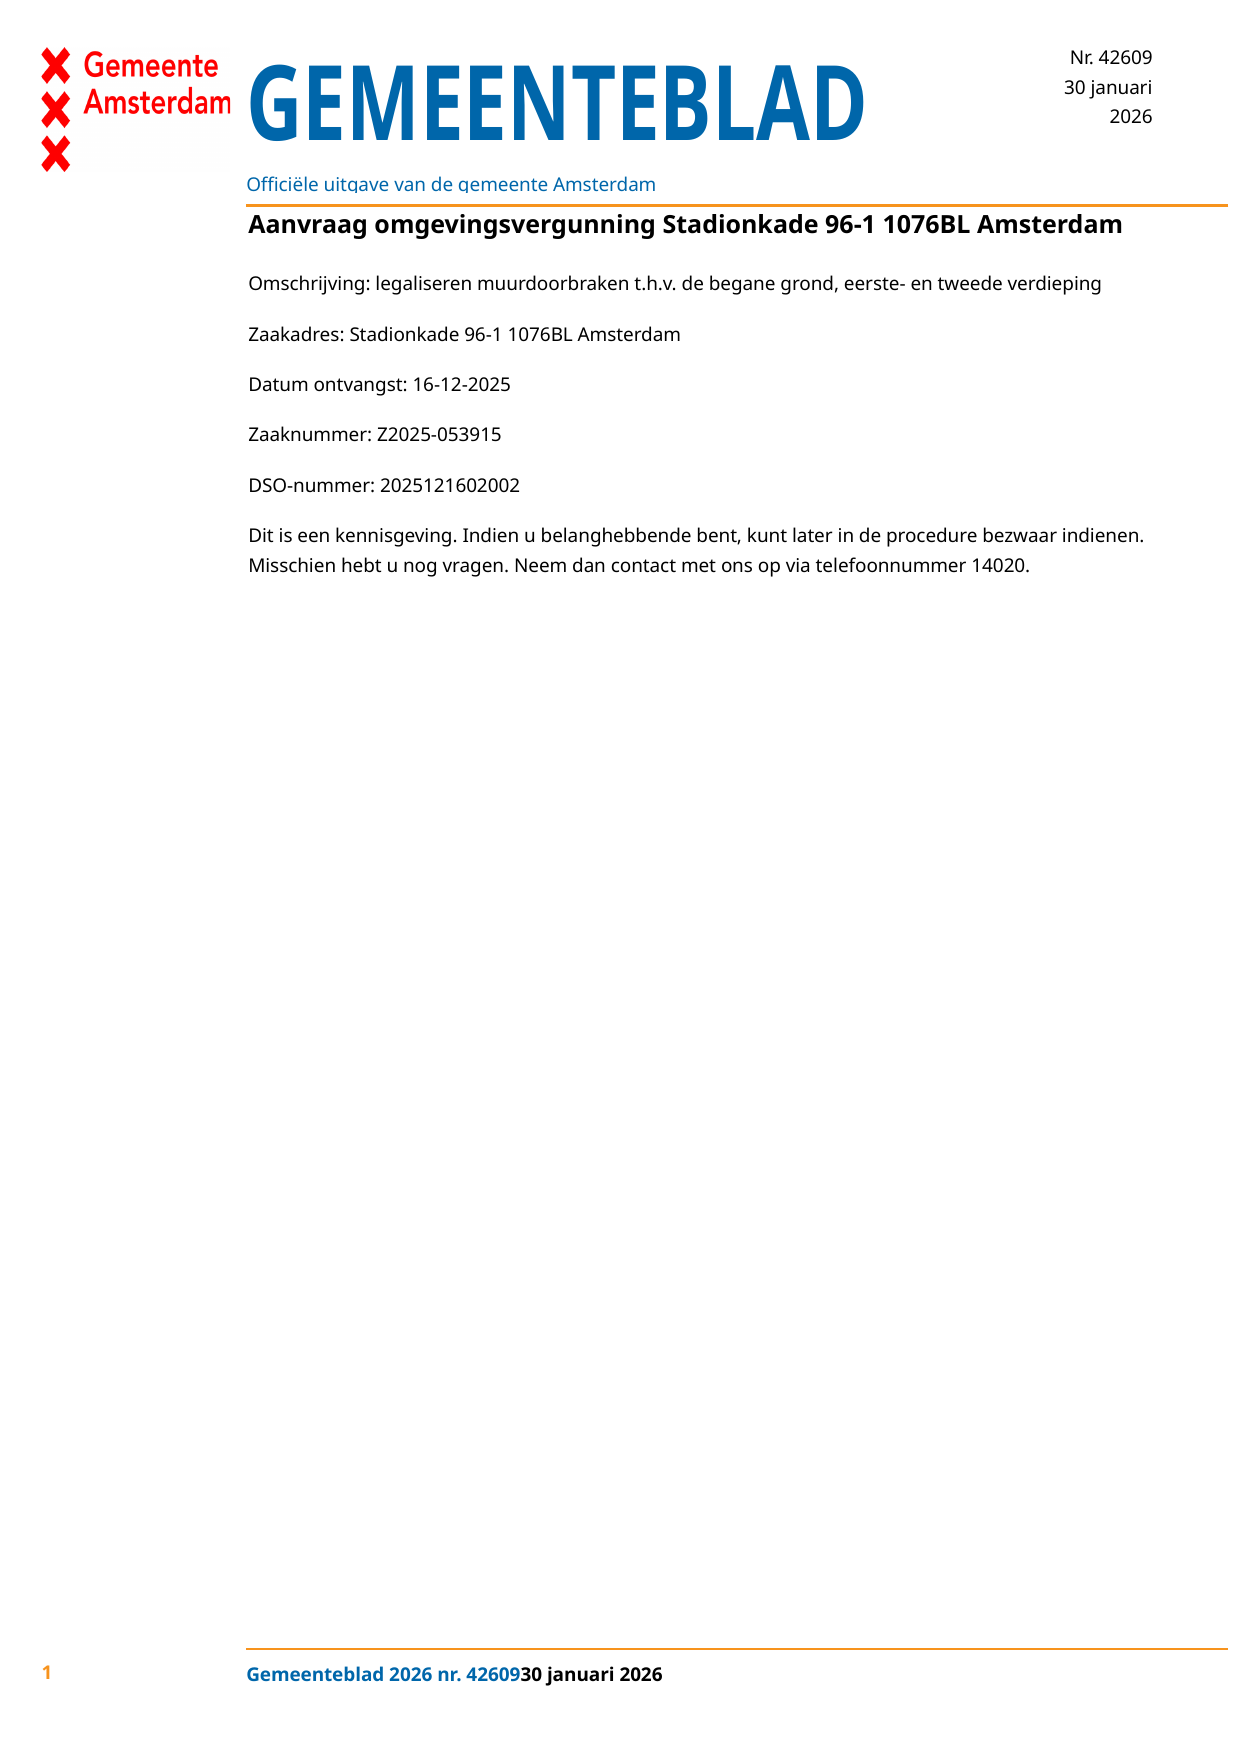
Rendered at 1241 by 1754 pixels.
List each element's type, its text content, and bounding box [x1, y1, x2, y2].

text DSO-nummer: 2025121602002 [248, 472, 1152, 498]
text Dit is een kennisgeving. Indien u belanghebbende bent, kunt later in de procedure bezwaar indienen. Misschien hebt u nog vragen. Neem dan contact met ons op via telefoonnummer 14020. [248, 522, 1152, 578]
text Aanvraag omgevingsvergunning Stadionkade 96-1 1076BL Amsterdam [248, 207, 1152, 241]
text Datum ontvangst: 16-12-2025 [248, 371, 1152, 397]
text Zaakadres: Stadionkade 96-1 1076BL Amsterdam [248, 321, 1152, 346]
text Omschrijving: legaliseren muurdoorbraken t.h.v. de begane grond, eerste- en tweede verdieping [248, 270, 1152, 296]
text Zaaknummer: Z2025-053915 [248, 422, 1152, 447]
picture [41, 47, 231, 172]
